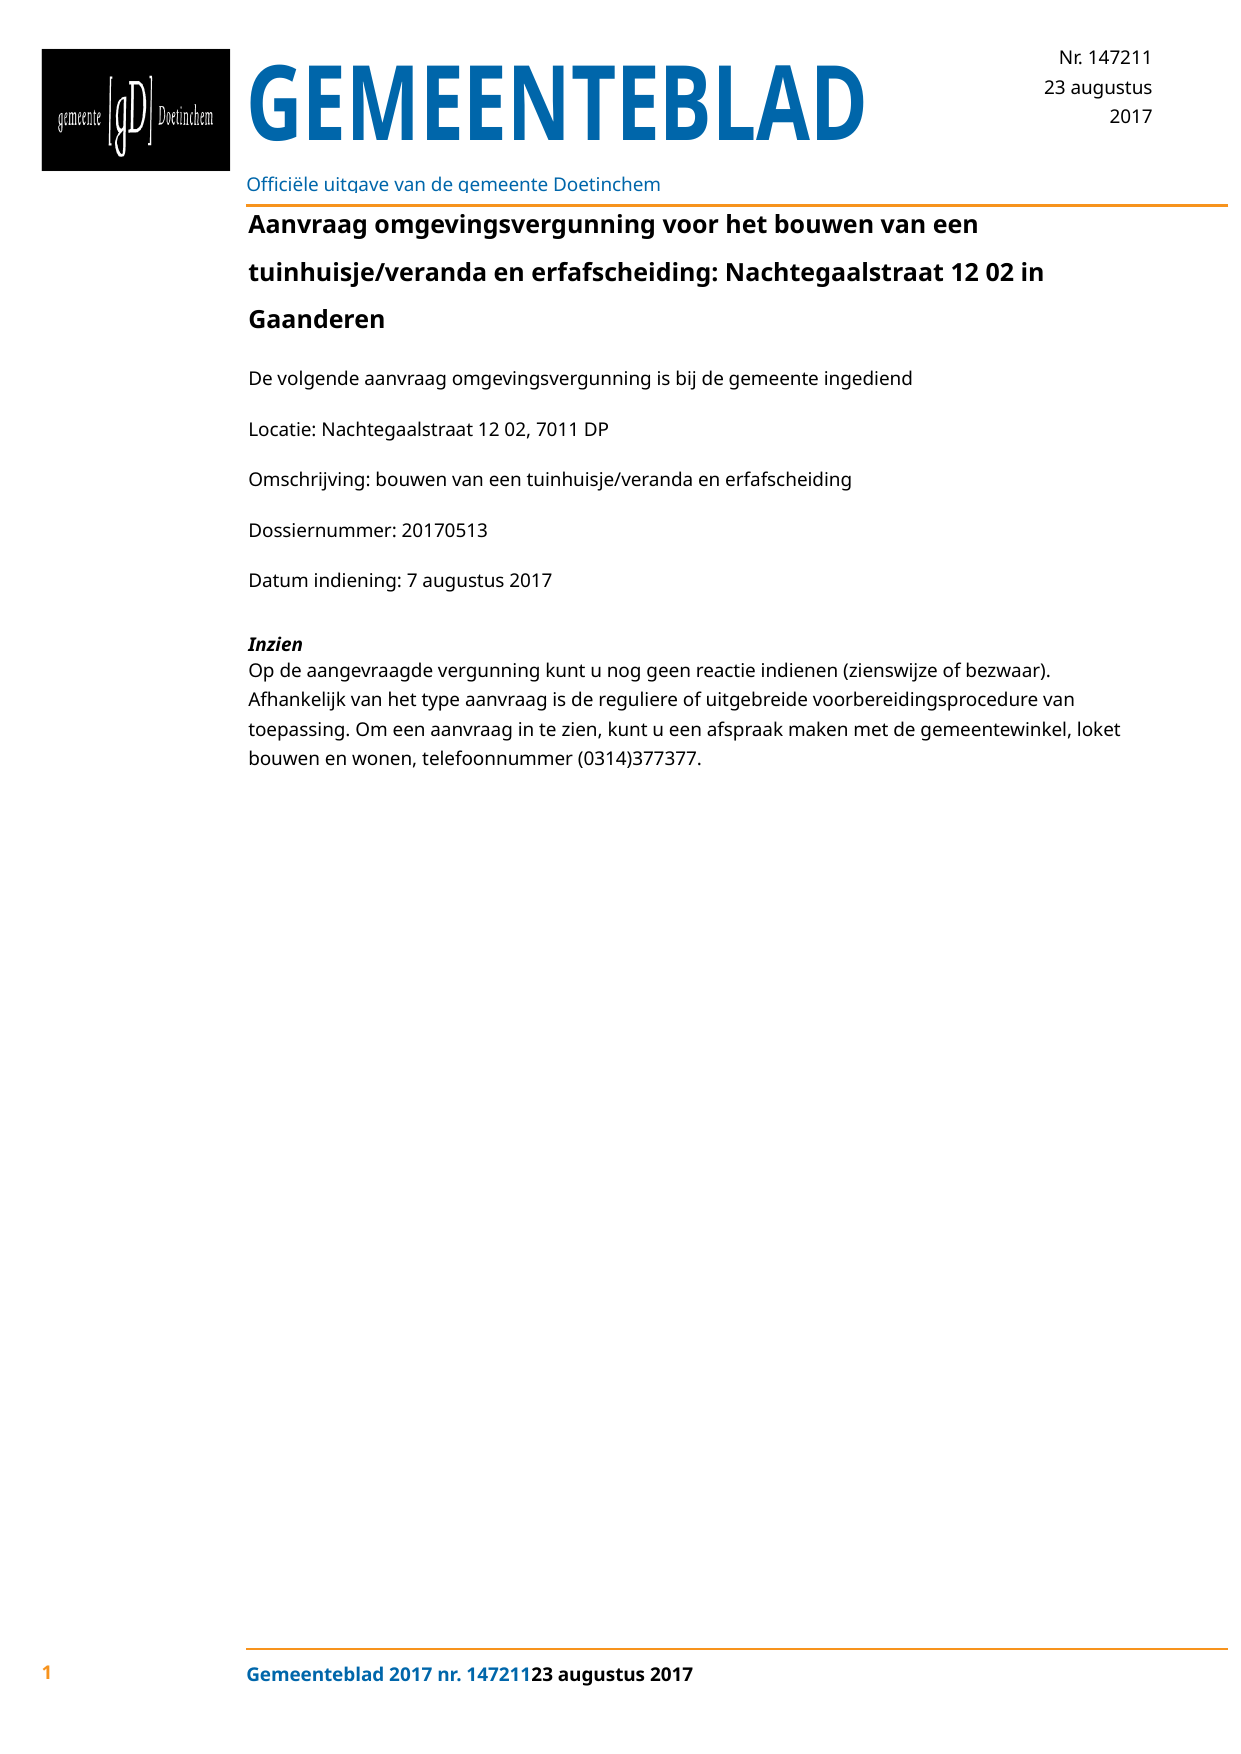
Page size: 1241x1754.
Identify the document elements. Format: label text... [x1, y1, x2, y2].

text Inzien [248, 631, 1152, 657]
text Op de aangevraagde vergunning kunt u nog geen reactie indienen (zienswijze of bezwaar). Afhankelijk van het type aanvraag is de reguliere of uitgebreide voorbereidingsprocedure van toepassing. Om een aanvraag in te zien, kunt u een afspraak maken met de gemeentewinkel, loket bouwen en wonen, telefoonnummer (0314)377377. [248, 657, 1152, 771]
text De volgende aanvraag omgevingsvergunning is bij de gemeente ingediend [248, 366, 1152, 391]
text Omschrijving: bouwen van een tuinhuisje/veranda en erfafscheiding [248, 466, 1152, 492]
text Locatie: Nachtegaalstraat 12 02, 7011 DP [248, 416, 1152, 442]
text Datum indiening: 7 augustus 2017 [248, 567, 1152, 593]
text Aanvraag omgevingsvergunning voor het bouwen van een tuinhuisje/veranda en erfafscheiding: Nachtegaalstraat 12 02 in Gaanderen [248, 207, 1152, 336]
picture [41, 47, 231, 172]
text Dossiernummer: 20170513 [248, 517, 1152, 542]
